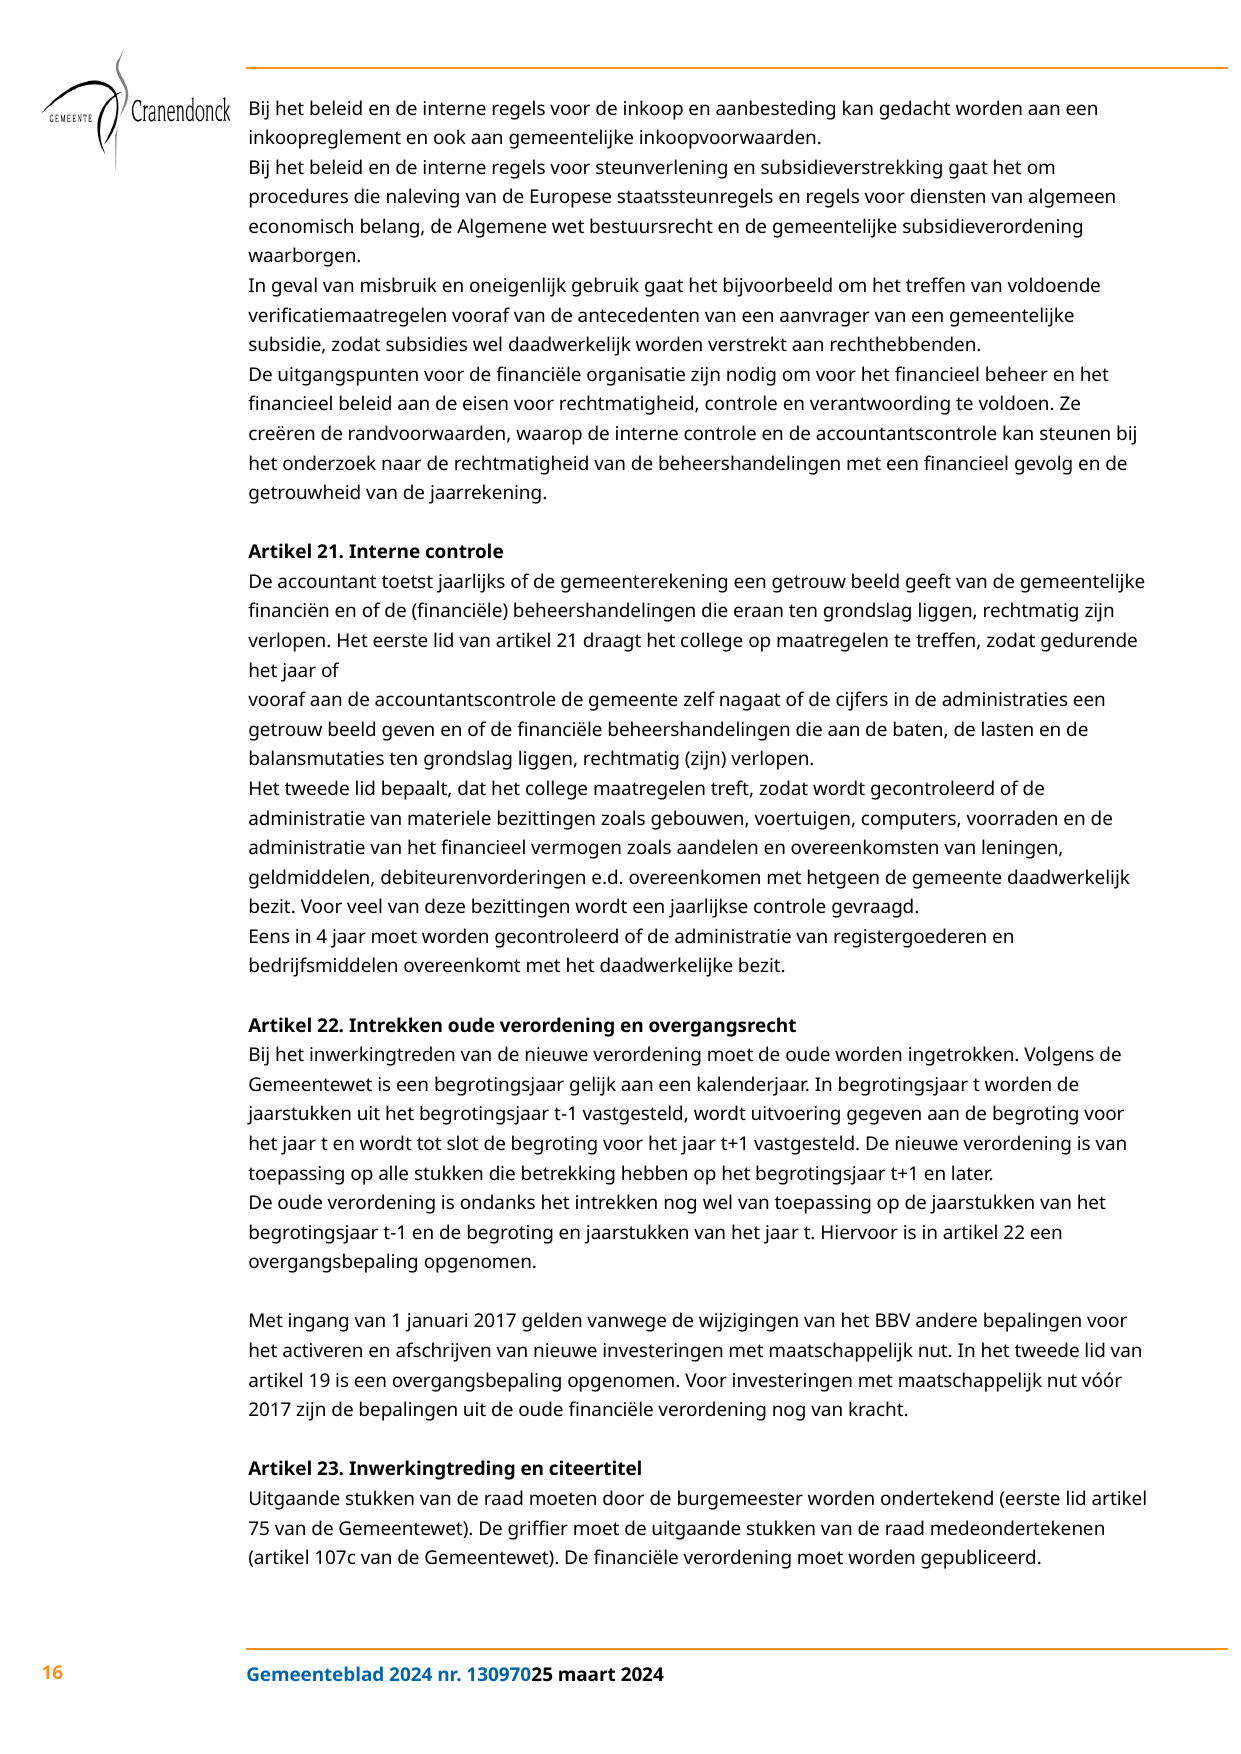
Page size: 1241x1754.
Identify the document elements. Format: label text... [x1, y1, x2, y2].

text De uitgangspunten voor de financiële organisatie zijn nodig om voor het financieel beheer en het financieel beleid aan de eisen voor rechtmatigheid, controle en verantwoording te voldoen. Ze creëren de randvoorwaarden, waarop de interne controle en de accountantscontrole kan steunen bij het onderzoek naar de rechtmatigheid van de beheershandelingen met een financieel gevolg en de getrouwheid van de jaarrekening. [248, 361, 1152, 505]
text Bij het inwerkingtreden van de nieuwe verordening moet de oude worden ingetrokken. Volgens de Gemeentewet is een begrotingsjaar gelijk aan een kalenderjaar. In begrotingsjaar t worden de jaarstukken uit het begrotingsjaar t-1 vastgesteld, wordt uitvoering gegeven aan de begroting voor het jaar t en wordt tot slot de begroting voor het jaar t+1 vastgesteld. De nieuwe verordening is van toepassing op alle stukken die betrekking hebben op het begrotingsjaar t+1 en later. [248, 1041, 1152, 1186]
text Met ingang van 1 januari 2017 gelden vanwege de wijzigingen van het BBV andere bepalingen voor het activeren en afschrijven van nieuwe investeringen met maatschappelijk nut. In het tweede lid van artikel 19 is een overgangsbepaling opgenomen. Voor investeringen met maatschappelijk nut vóór 2017 zijn de bepalingen uit de oude financiële verordening nog van kracht. [248, 1308, 1152, 1422]
text Bij het beleid en de interne regels voor steunverlening en subsidieverstrekking gaat het om procedures die naleving van de Europese staatssteunregels en regels voor diensten van algemeen economisch belang, de Algemene wet bestuursrecht en de gemeentelijke subsidieverordening waarborgen. [248, 154, 1152, 268]
text De oude verordening is ondanks het intrekken nog wel van toepassing op de jaarstukken van het begrotingsjaar t-1 en de begroting en jaarstukken van het jaar t. Hiervoor is in artikel 22 een overgangsbepaling opgenomen. [248, 1189, 1152, 1274]
text Het tweede lid bepaalt, dat het college maatregelen treft, zodat wordt gecontroleerd of de administratie van materiele bezittingen zoals gebouwen, voertuigen, computers, voorraden en de administratie van het financieel vermogen zoals aandelen en overeenkomsten van leningen, geldmiddelen, debiteurenvorderingen e.d. overeenkomen met hetgeen de gemeente daadwerkelijk bezit. Voor veel van deze bezittingen wordt een jaarlijkse controle gevraagd. [248, 775, 1152, 919]
text Eens in 4 jaar moet worden gecontroleerd of de administratie van registergoederen en bedrijfsmiddelen overeenkomt met het daadwerkelijke bezit. [248, 923, 1152, 978]
text Bij het beleid en de interne regels voor de inkoop en aanbesteding kan gedacht worden aan een inkoopreglement en ook aan gemeentelijke inkoopvoorwaarden. [248, 95, 1152, 150]
text In geval van misbruik en oneigenlijk gebruik gaat het bijvoorbeeld om het treffen van voldoende verificatiemaatregelen vooraf van de antecedenten van een aanvrager van een gemeentelijke subsidie, zodat subsidies wel daadwerkelijk worden verstrekt aan rechthebbenden. [248, 272, 1152, 357]
text vooraf aan de accountantscontrole de gemeente zelf nagaat of de cijfers in de administraties een getrouw beeld geven en of de financiële beheershandelingen die aan de baten, de lasten en de balansmutaties ten grondslag liggen, rechtmatig (zijn) verlopen. [248, 686, 1152, 771]
picture [41, 47, 231, 172]
text Uitgaande stukken van de raad moeten door de burgemeester worden ondertekend (eerste lid artikel 75 van de Gemeentewet). De griffier moet de uitgaande stukken van de raad medeondertekenen (artikel 107c van de Gemeentewet). De financiële verordening moet worden gepubliceerd. [248, 1485, 1152, 1570]
text Artikel 21. Interne controle [248, 538, 1152, 564]
text Artikel 22. Intrekken oude verordening en overgangsrecht [248, 1012, 1152, 1038]
text Artikel 23. Inwerkingtreding en citeertitel [248, 1456, 1152, 1481]
text De accountant toetst jaarlijks of de gemeenterekening een getrouw beeld geeft van de gemeentelijke financiën en of de (financiële) beheershandelingen die eraan ten grondslag liggen, rechtmatig zijn verlopen. Het eerste lid van artikel 21 draagt het college op maatregelen te treffen, zodat gedurende het jaar of [248, 568, 1152, 683]
